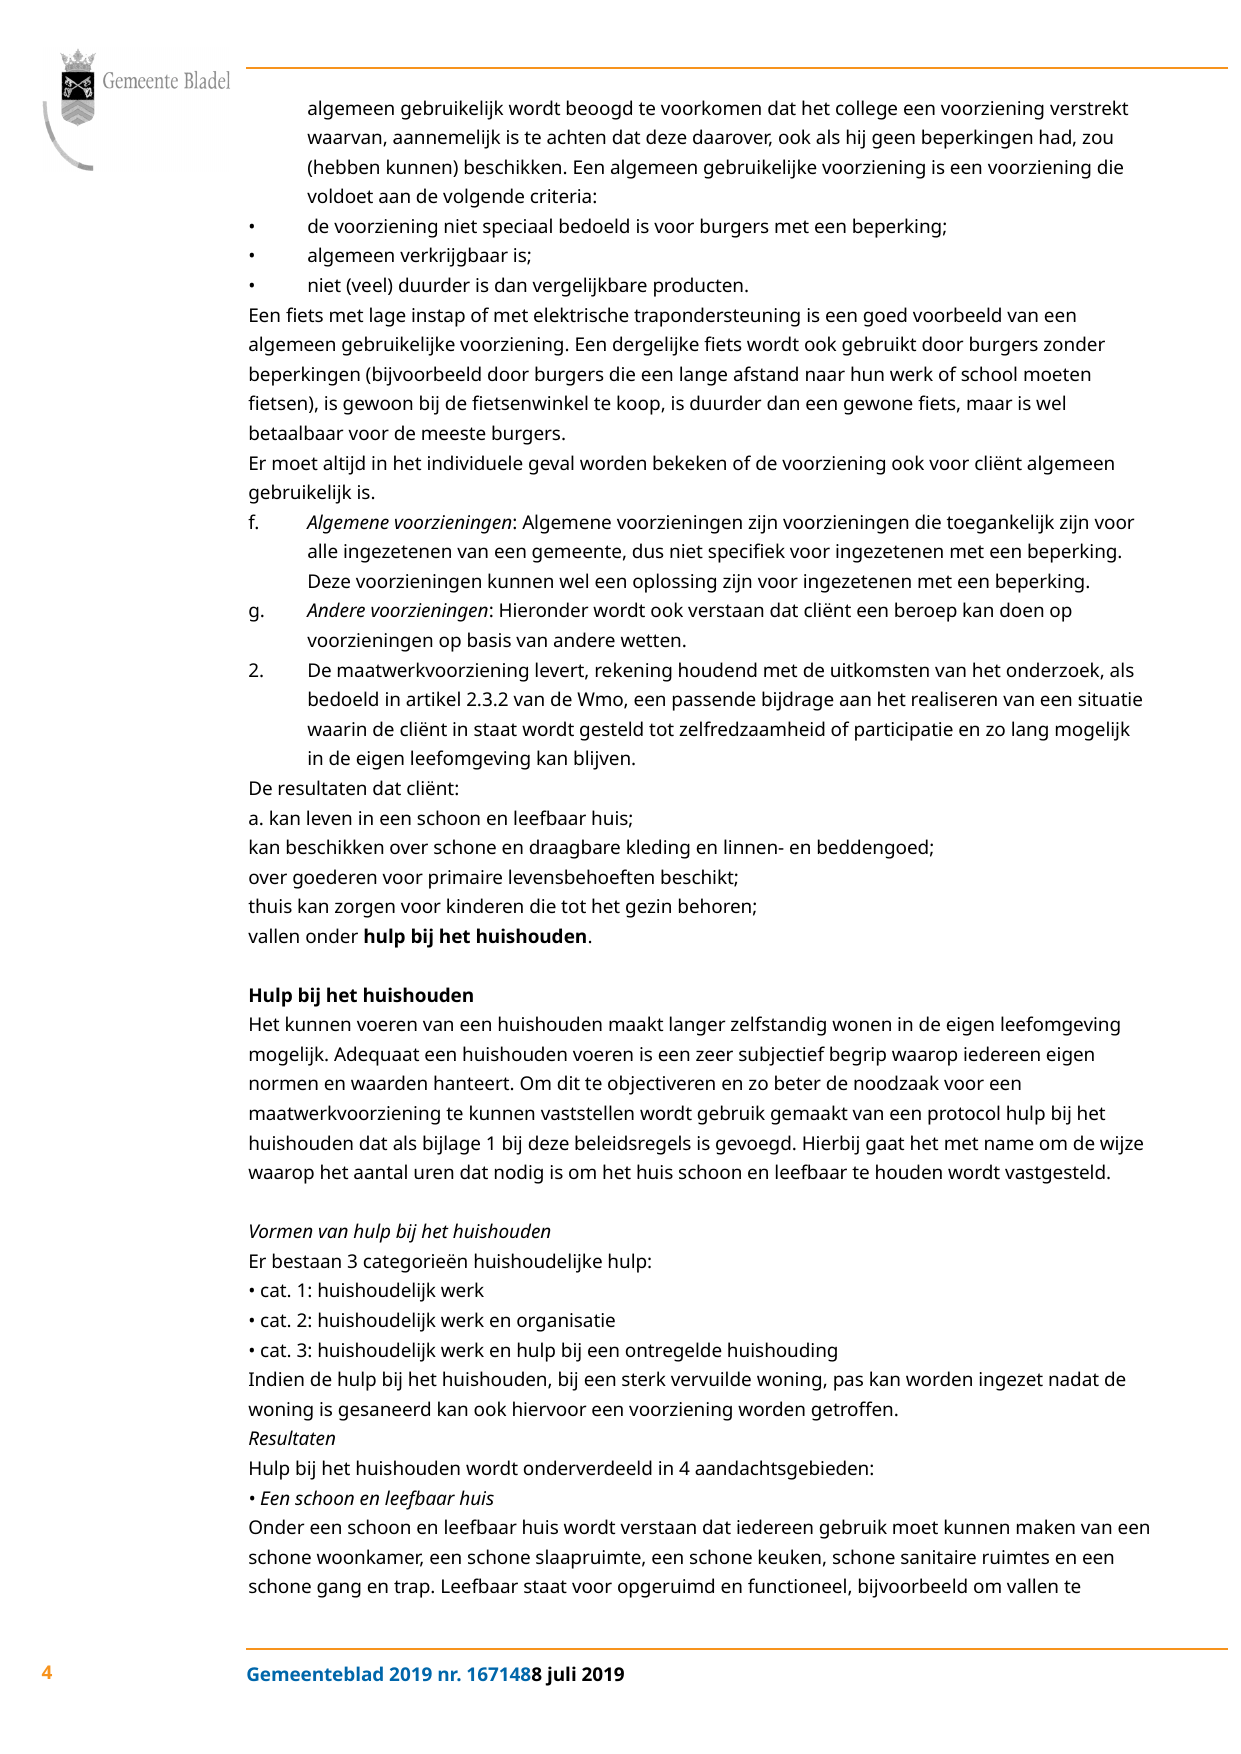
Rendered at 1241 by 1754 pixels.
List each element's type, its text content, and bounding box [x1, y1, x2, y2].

table_header De resultaten dat cliënt: a. kan leven in een schoon en leefbaar huis; kan beschikken over schone en draagbare kleding en linnen- en beddengoed; over goederen voor primaire levensbehoeften beschikt; thuis kan zorgen voor kinderen die tot het gezin behoren; vallen onder hulp bij het huishouden. [248, 775, 1152, 949]
text Onder een schoon en leefbaar huis wordt verstaan dat iedereen gebruik moet kunnen maken van een schone woonkamer, een schone slaapruimte, een schone keuken, schone sanitaire ruimtes en een schone gang en trap. Leefbaar staat voor opgeruimd en functioneel, bijvoorbeeld om vallen te [248, 1514, 1152, 1599]
text Een fiets met lage instap of met elektrische trapondersteuning is een goed voorbeeld van een algemeen gebruikelijke voorziening. Een dergelijke fiets wordt ook gebruikt door burgers zonder beperkingen (bijvoorbeeld door burgers die een lange afstand naar hun werk of school moeten fietsen), is gewoon bij de fietsenwinkel te koop, is duurder dan een gewone fiets, maar is wel betaalbaar voor de meeste burgers. [248, 302, 1152, 446]
text Het kunnen voeren van een huishouden maakt langer zelfstandig wonen in de eigen leefomgeving mogelijk. Adequaat een huishouden voeren is een zeer subjectief begrip waarop iedereen eigen normen en waarden hanteert. Om dit te objectiveren en zo beter de noodzaak voor een maatwerkvoorziening te kunnen vaststellen wordt gebruik gemaakt van een protocol hulp bij het huishouden dat als bijlage 1 bij deze beleidsregels is gevoegd. Hierbij gaat het met name om de wijze waarop het aantal uren dat nodig is om het huis schoon en leefbaar te houden wordt vastgesteld. [248, 1011, 1152, 1185]
list Algemene voorzieningen: Algemene voorzieningen zijn voorzieningen die toegankelijk zijn voor alle ingezetenen van een gemeente, dus niet specifiek voor ingezetenen met een beperking. Deze voorzieningen kunnen wel een oplossing zijn voor ingezetenen met een beperking. [248, 509, 1152, 594]
picture [41, 47, 231, 172]
list de voorziening niet speciaal bedoeld is voor burgers met een beperking; [248, 213, 1152, 239]
text Indien de hulp bij het huishouden, bij een sterk vervuilde woning, pas kan worden ingezet nadat de woning is gesaneerd kan ook hiervoor een voorziening worden getroffen. [248, 1366, 1152, 1422]
text Vormen van hulp bij het huishouden [248, 1218, 1152, 1244]
text • cat. 1: huishoudelijk werk [248, 1278, 1152, 1303]
list niet (veel) duurder is dan vergelijkbare producten. [248, 272, 1152, 298]
text • cat. 3: huishoudelijk werk en hulp bij een ontregelde huishouding [248, 1337, 1152, 1362]
text Er moet altijd in het individuele geval worden bekeken of de voorziening ook voor cliënt algemeen gebruikelijk is. [248, 450, 1152, 505]
text Er bestaan 3 categorieën huishoudelijke hulp: [248, 1248, 1152, 1274]
text • Een schoon en leefbaar huis [248, 1485, 1152, 1510]
text • cat. 2: huishoudelijk werk en organisatie [248, 1307, 1152, 1333]
list Andere voorzieningen: Hieronder wordt ook verstaan dat cliënt een beroep kan doen op voorzieningen op basis van andere wetten. [248, 598, 1152, 653]
list algemeen verkrijgbaar is; [248, 243, 1152, 268]
list De maatwerkvoorziening levert, rekening houdend met de uitkomsten van het onderzoek, als bedoeld in artikel 2.3.2 van de Wmo, een passende bijdrage aan het realiseren van een situatie waarin de cliënt in staat wordt gesteld tot zelfredzaamheid of participatie en zo lang mogelijk in de eigen leefomgeving kan blijven. [248, 657, 1152, 771]
text Hulp bij het huishouden [248, 982, 1152, 1007]
text Hulp bij het huishouden wordt onderverdeeld in 4 aandachtsgebieden: [248, 1455, 1152, 1481]
list algemeen gebruikelijk wordt beoogd te voorkomen dat het college een voorziening verstrekt waarvan, aannemelijk is te achten dat deze daarover, ook als hij geen beperkingen had, zou (hebben kunnen) beschikken. Een algemeen gebruikelijke voorziening is een voorziening die voldoet aan de volgende criteria: [248, 95, 1152, 209]
text Resultaten [248, 1426, 1152, 1451]
